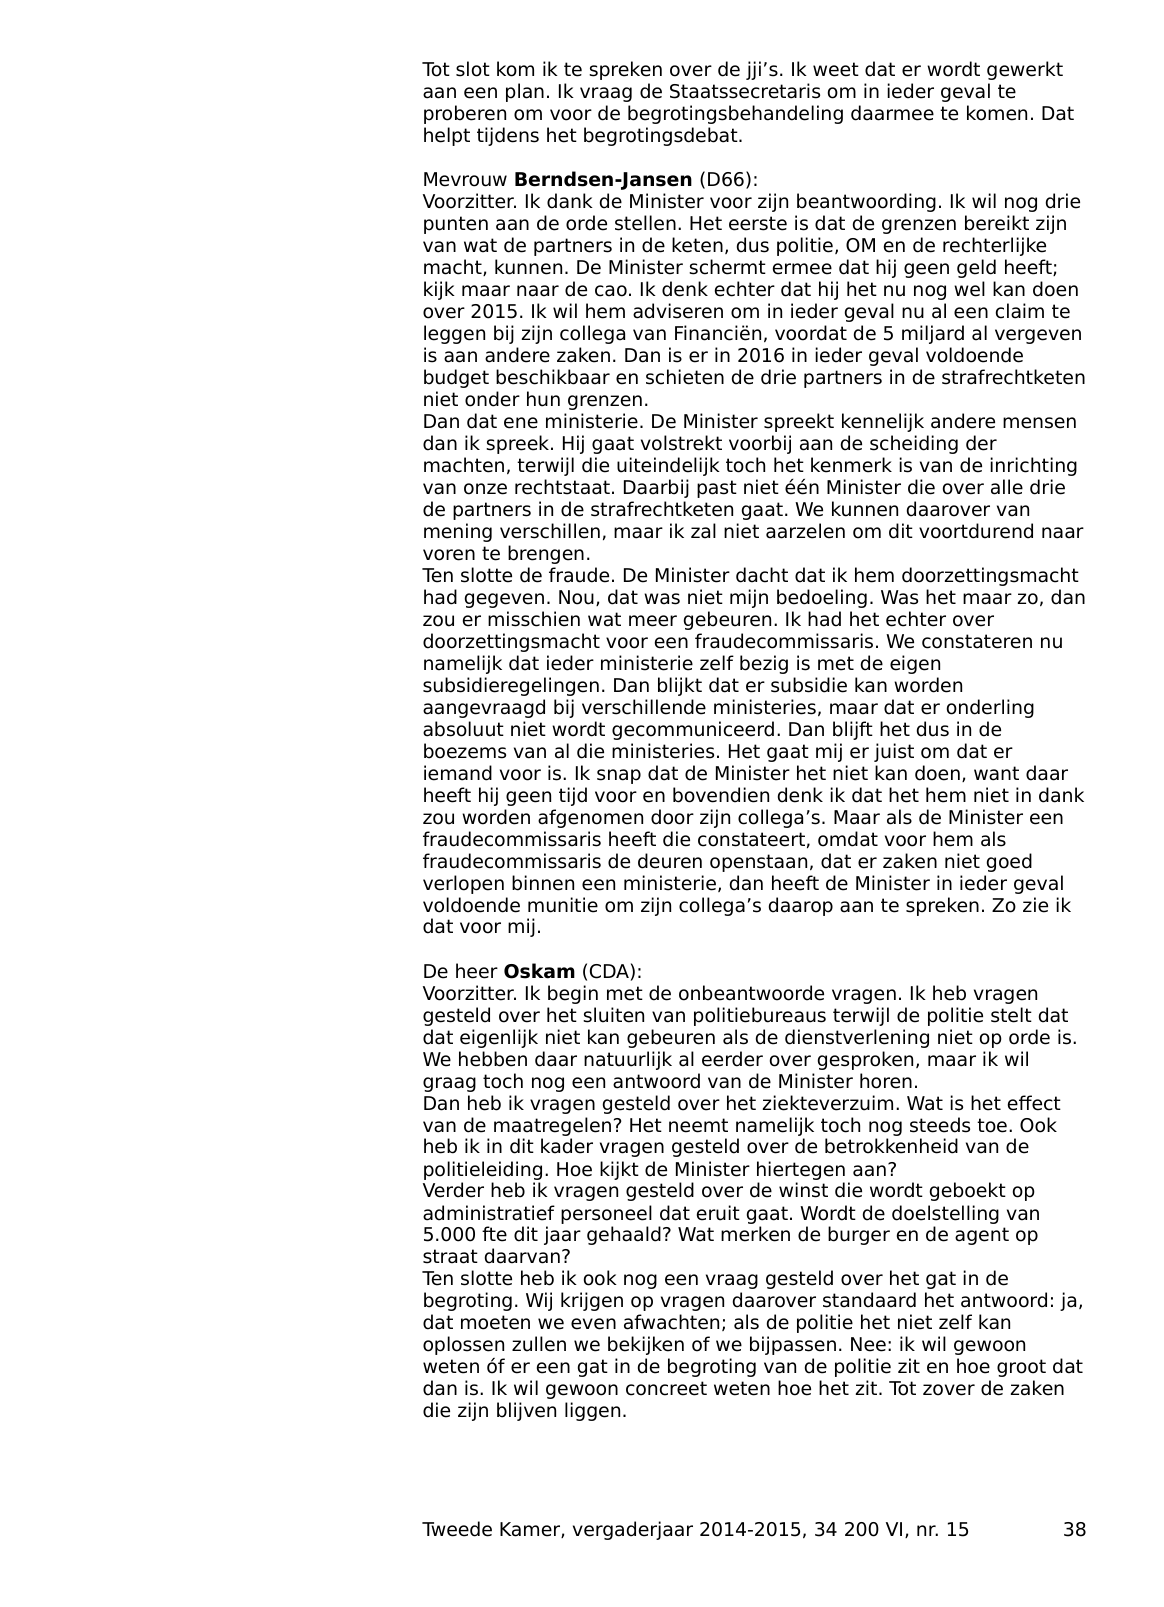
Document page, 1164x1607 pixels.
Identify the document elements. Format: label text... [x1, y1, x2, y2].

text Ten slotte heb ik ook nog een vraag gesteld over het gat in de begroting. Wij krijgen op vragen daarover standaard het antwoord: ja, dat moeten we even afwachten; als de politie het niet zelf kan oplossen zullen we bekijken of we bijpassen. Nee: ik wil gewoon weten óf er een gat in de begroting van de politie zit en hoe groot dat dan is. Ik wil gewoon concreet weten hoe het zit. Tot zover de zaken die zijn blijven liggen. [422, 1268, 1087, 1422]
text Dan dat ene ministerie. De Minister spreekt kennelijk andere mensen dan ik spreek. Hij gaat volstrekt voorbij aan de scheiding der machten, terwijl die uiteindelijk toch het kenmerk is van de inrichting van onze rechtstaat. Daarbij past niet één Minister die over alle drie de partners in de strafrechtketen gaat. We kunnen daarover van mening verschillen, maar ik zal niet aarzelen om dit voortdurend naar voren te brengen. [422, 411, 1087, 565]
text Voorzitter. Ik dank de Minister voor zijn beantwoording. Ik wil nog drie punten aan de orde stellen. Het eerste is dat de grenzen bereikt zijn van wat de partners in de keten, dus politie, OM en de rechterlijke macht, kunnen. De Minister schermt ermee dat hij geen geld heeft; kijk maar naar de cao. Ik denk echter dat hij het nu nog wel kan doen over 2015. Ik wil hem adviseren om in ieder geval nu al een claim te leggen bij zijn collega van Financiën, voordat de 5 miljard al vergeven is aan andere zaken. Dan is er in 2016 in ieder geval voldoende budget beschikbaar en schieten de drie partners in de strafrechtketen niet onder hun grenzen. [422, 191, 1087, 411]
text Verder heb ik vragen gesteld over de winst die wordt geboekt op administratief personeel dat eruit gaat. Wordt de doelstelling van 5.000 fte dit jaar gehaald? Wat merken de burger en de agent op straat daarvan? [422, 1180, 1087, 1268]
text Voorzitter. Ik begin met de onbeantwoorde vragen. Ik heb vragen gesteld over het sluiten van politiebureaus terwijl de politie stelt dat dat eigenlijk niet kan gebeuren als de dienstverlening niet op orde is. We hebben daar natuurlijk al eerder over gesproken, maar ik wil graag toch nog een antwoord van de Minister horen. [422, 983, 1087, 1092]
text Tot slot kom ik te spreken over de jji’s. Ik weet dat er wordt gewerkt aan een plan. Ik vraag de Staatssecretaris om in ieder geval te proberen om voor de begrotingsbehandeling daarmee te komen. Dat helpt tijdens het begrotingsdebat. [422, 59, 1087, 147]
text De heer Oskam (CDA): [422, 961, 1087, 983]
text Mevrouw Berndsen-Jansen (D66): [422, 169, 1087, 191]
text Dan heb ik vragen gesteld over het ziekteverzuim. Wat is het effect van de maatregelen? Het neemt namelijk toch nog steeds toe. Ook heb ik in dit kader vragen gesteld over de betrokkenheid van de politieleiding. Hoe kijkt de Minister hiertegen aan? [422, 1092, 1087, 1180]
text Ten slotte de fraude. De Minister dacht dat ik hem doorzettingsmacht had gegeven. Nou, dat was niet mijn bedoeling. Was het maar zo, dan zou er misschien wat meer gebeuren. Ik had het echter over doorzettingsmacht voor een fraudecommissaris. We constateren nu namelijk dat ieder ministerie zelf bezig is met de eigen subsidieregelingen. Dan blijkt dat er subsidie kan worden aangevraagd bij verschillende ministeries, maar dat er onderling absoluut niet wordt gecommuniceerd. Dan blijft het dus in de boezems van al die ministeries. Het gaat mij er juist om dat er iemand voor is. Ik snap dat de Minister het niet kan doen, want daar heeft hij geen tijd voor en bovendien denk ik dat het hem niet in dank zou worden afgenomen door zijn collega’s. Maar als de Minister een fraudecommissaris heeft die constateert, omdat voor hem als fraudecommissaris de deuren openstaan, dat er zaken niet goed verlopen binnen een ministerie, dan heeft de Minister in ieder geval voldoende munitie om zijn collega’s daarop aan te spreken. Zo zie ik dat voor mij. [422, 565, 1087, 938]
